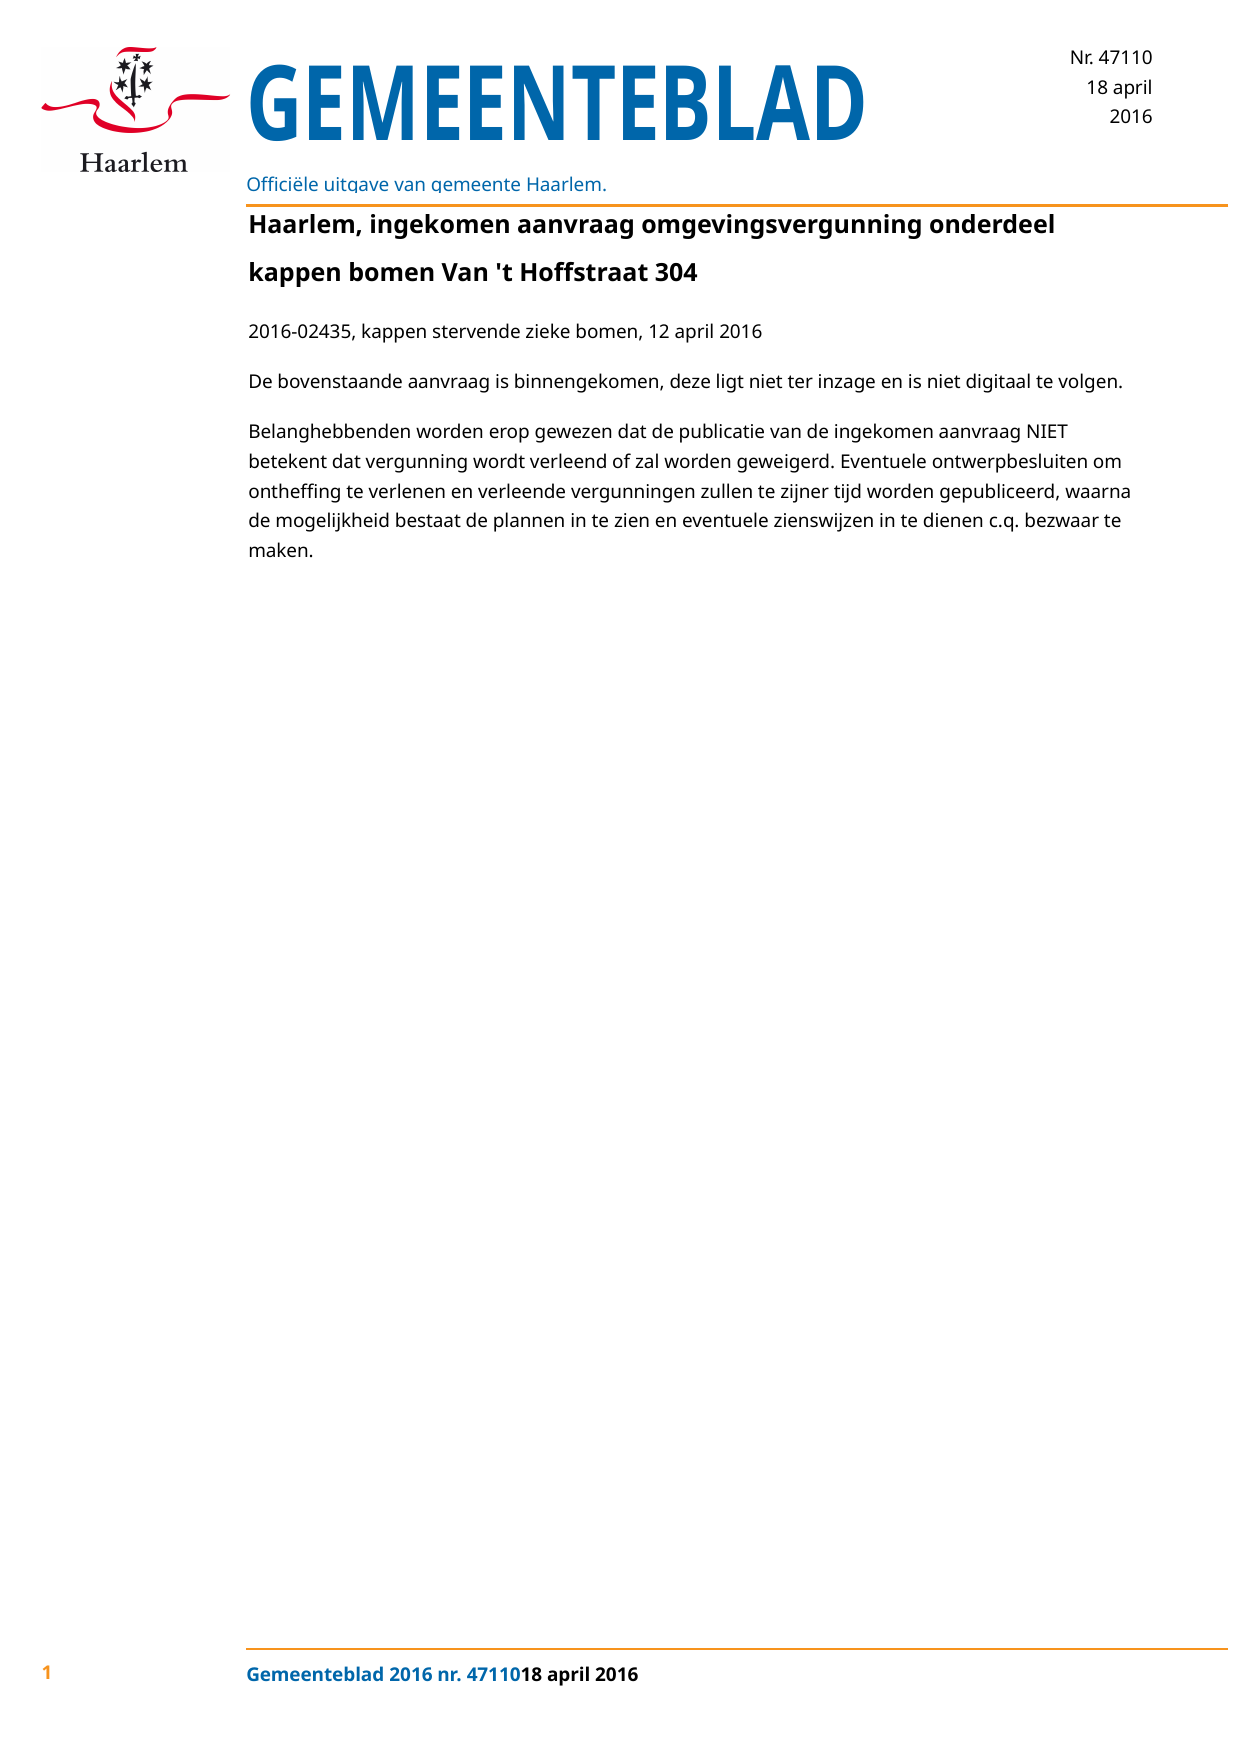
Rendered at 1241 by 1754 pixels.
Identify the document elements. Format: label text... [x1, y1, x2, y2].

text Belanghebbenden worden erop gewezen dat de publicatie van de ingekomen aanvraag NIET betekent dat vergunning wordt verleend of zal worden geweigerd. Eventuele ontwerpbesluiten om ontheffing te verlenen en verleende vergunningen zullen te zijner tijd worden gepubliceerd, waarna de mogelijkheid bestaat de plannen in te zien en eventuele zienswijzen in te dienen c.q. bezwaar te maken. [248, 419, 1152, 563]
text 2016-02435, kappen stervende zieke bomen, 12 april 2016 [248, 318, 1152, 344]
text Haarlem, ingekomen aanvraag omgevingsvergunning onderdeel kappen bomen Van 't Hoffstraat 304 [248, 207, 1152, 288]
text De bovenstaande aanvraag is binnengekomen, deze ligt niet ter inzage en is niet digitaal te volgen. [248, 368, 1152, 394]
picture [41, 47, 231, 172]
